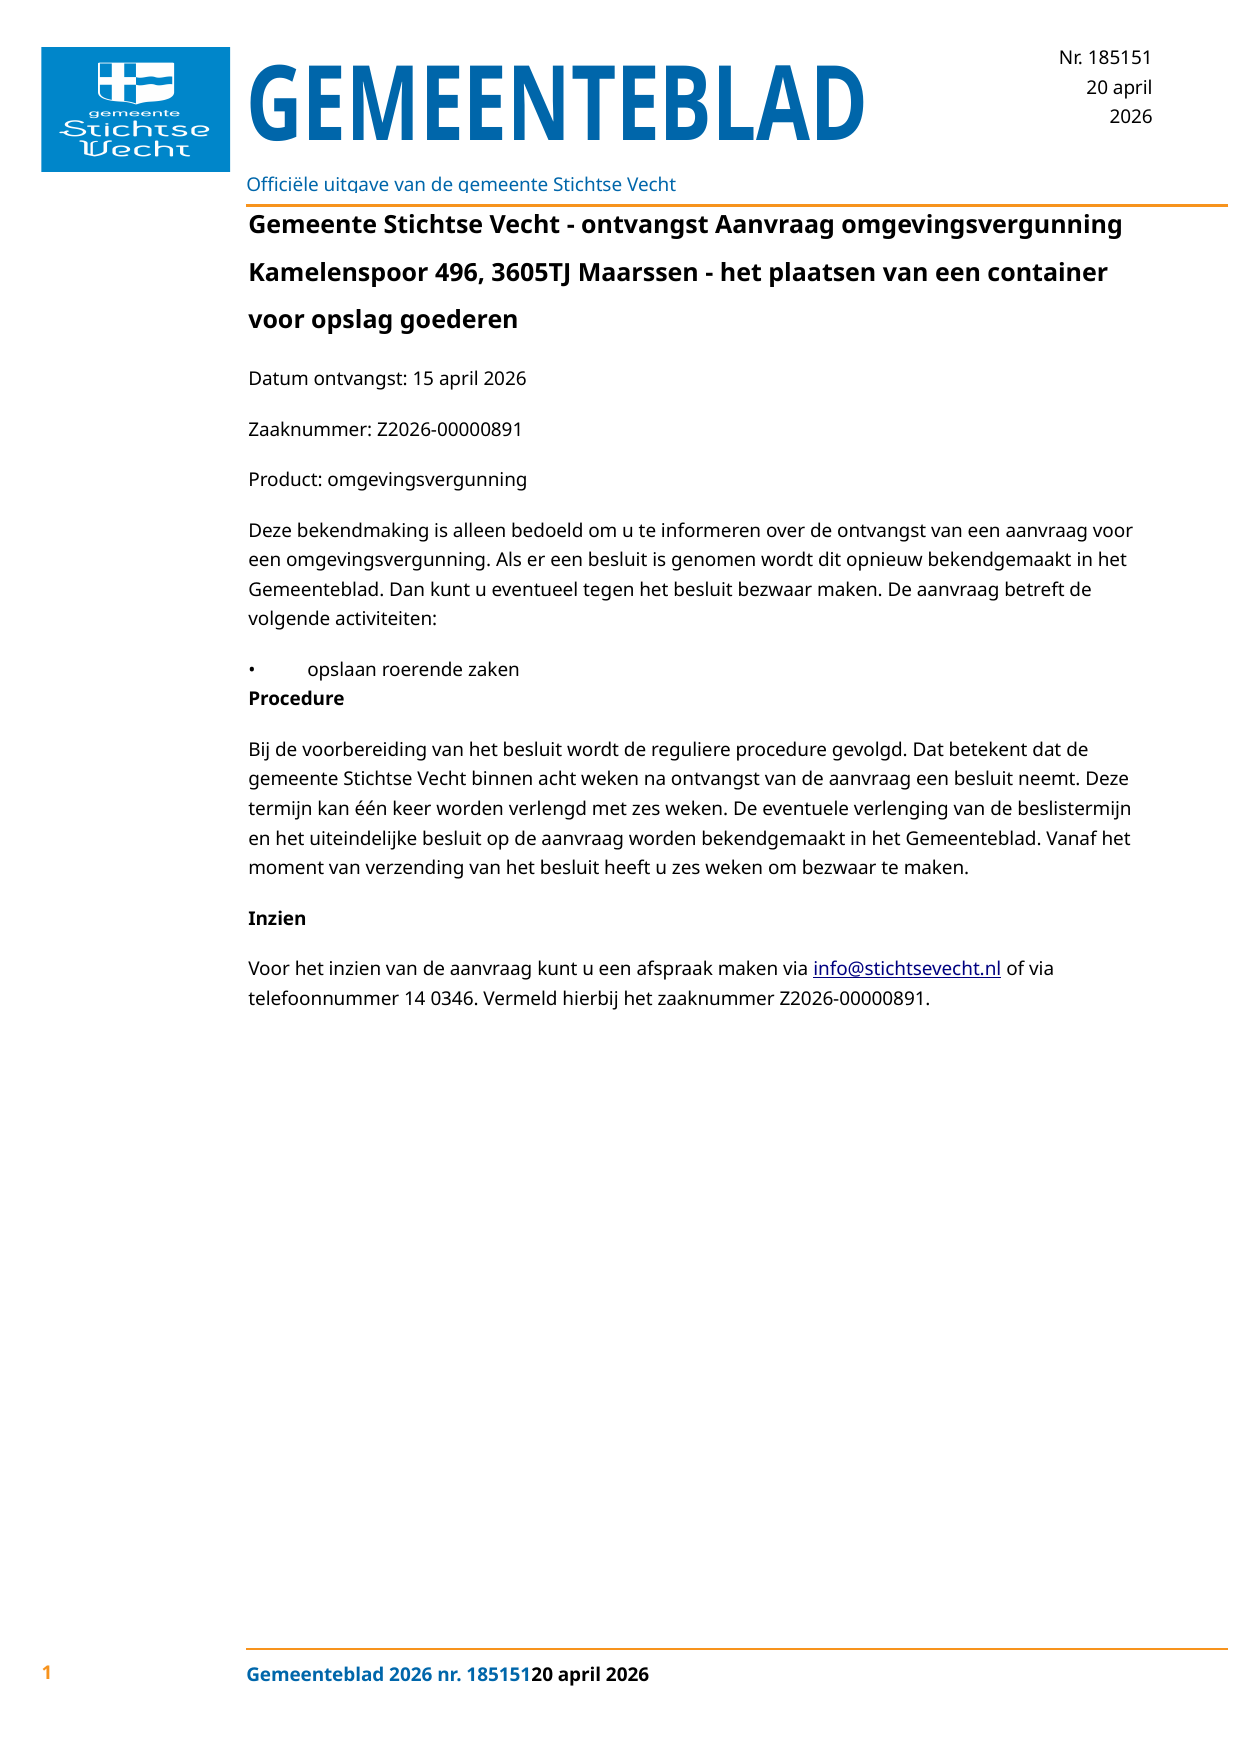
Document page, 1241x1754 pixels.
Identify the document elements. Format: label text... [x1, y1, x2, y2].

text Gemeente Stichtse Vecht - ontvangst Aanvraag omgevingsvergunning Kamelenspoor 496, 3605TJ Maarssen - het plaatsen van een container voor opslag goederen [248, 207, 1152, 336]
text Bij de voorbereiding van het besluit wordt de reguliere procedure gevolgd. Dat betekent dat de gemeente Stichtse Vecht binnen acht weken na ontvangst van de aanvraag een besluit neemt. Deze termijn kan één keer worden verlengd met zes weken. De eventuele verlenging van de beslistermijn en het uiteindelijke besluit op de aanvraag worden bekendgemaakt in het Gemeenteblad. Vanaf het moment van verzending van het besluit heeft u zes weken om bezwaar te maken. [248, 736, 1152, 880]
text Voor het inzien van de aanvraag kunt u een afspraak maken via info@stichtsevecht.nl of via telefoonnummer 14 0346. Vermeld hierbij het zaaknummer Z2026-00000891. [248, 955, 1152, 1010]
picture [137, 63, 174, 103]
picture [99, 63, 135, 101]
text Procedure [248, 686, 1152, 711]
text Datum ontvangst: 15 april 2026 [248, 366, 1152, 391]
text Inzien [248, 905, 1152, 930]
text Product: omgevingsvergunning [248, 466, 1152, 492]
text Zaaknummer: Z2026-00000891 [248, 416, 1152, 442]
text Deze bekendmaking is alleen bedoeld om u te informeren over de ontvangst van een aanvraag voor een omgevingsvergunning. Als er een besluit is genomen wordt dit opnieuw bekendgemaakt in het Gemeenteblad. Dan kunt u eventueel tegen het besluit bezwaar maken. De aanvraag betreft de volgende activiteiten: [248, 517, 1152, 631]
list opslaan roerende zaken [248, 656, 1152, 682]
